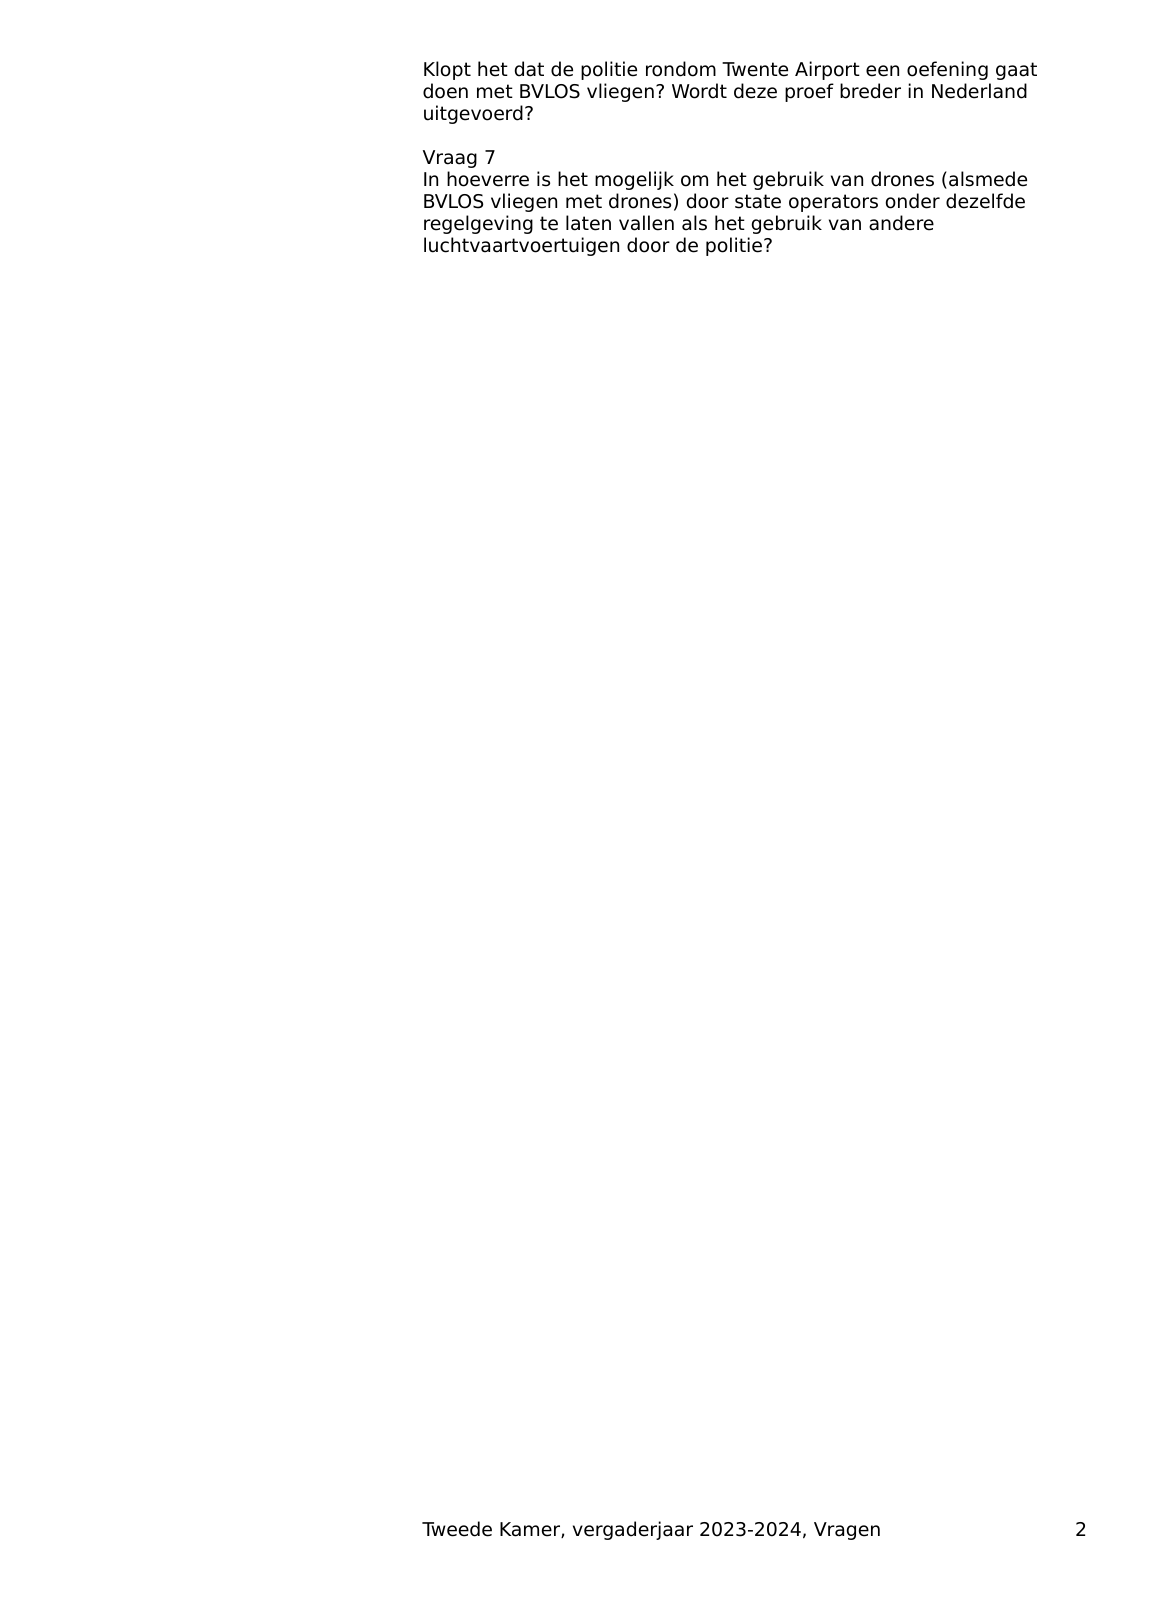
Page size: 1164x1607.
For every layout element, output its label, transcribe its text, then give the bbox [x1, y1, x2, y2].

text In hoeverre is het mogelijk om het gebruik van drones (alsmede BVLOS vliegen met drones) door state operators onder dezelfde regelgeving te laten vallen als het gebruik van andere luchtvaartvoertuigen door de politie? [422, 169, 1087, 257]
text Klopt het dat de politie rondom Twente Airport een oefening gaat doen met BVLOS vliegen? Wordt deze proef breder in Nederland uitgevoerd? [422, 59, 1087, 125]
text Vraag 7 [422, 147, 1087, 169]
